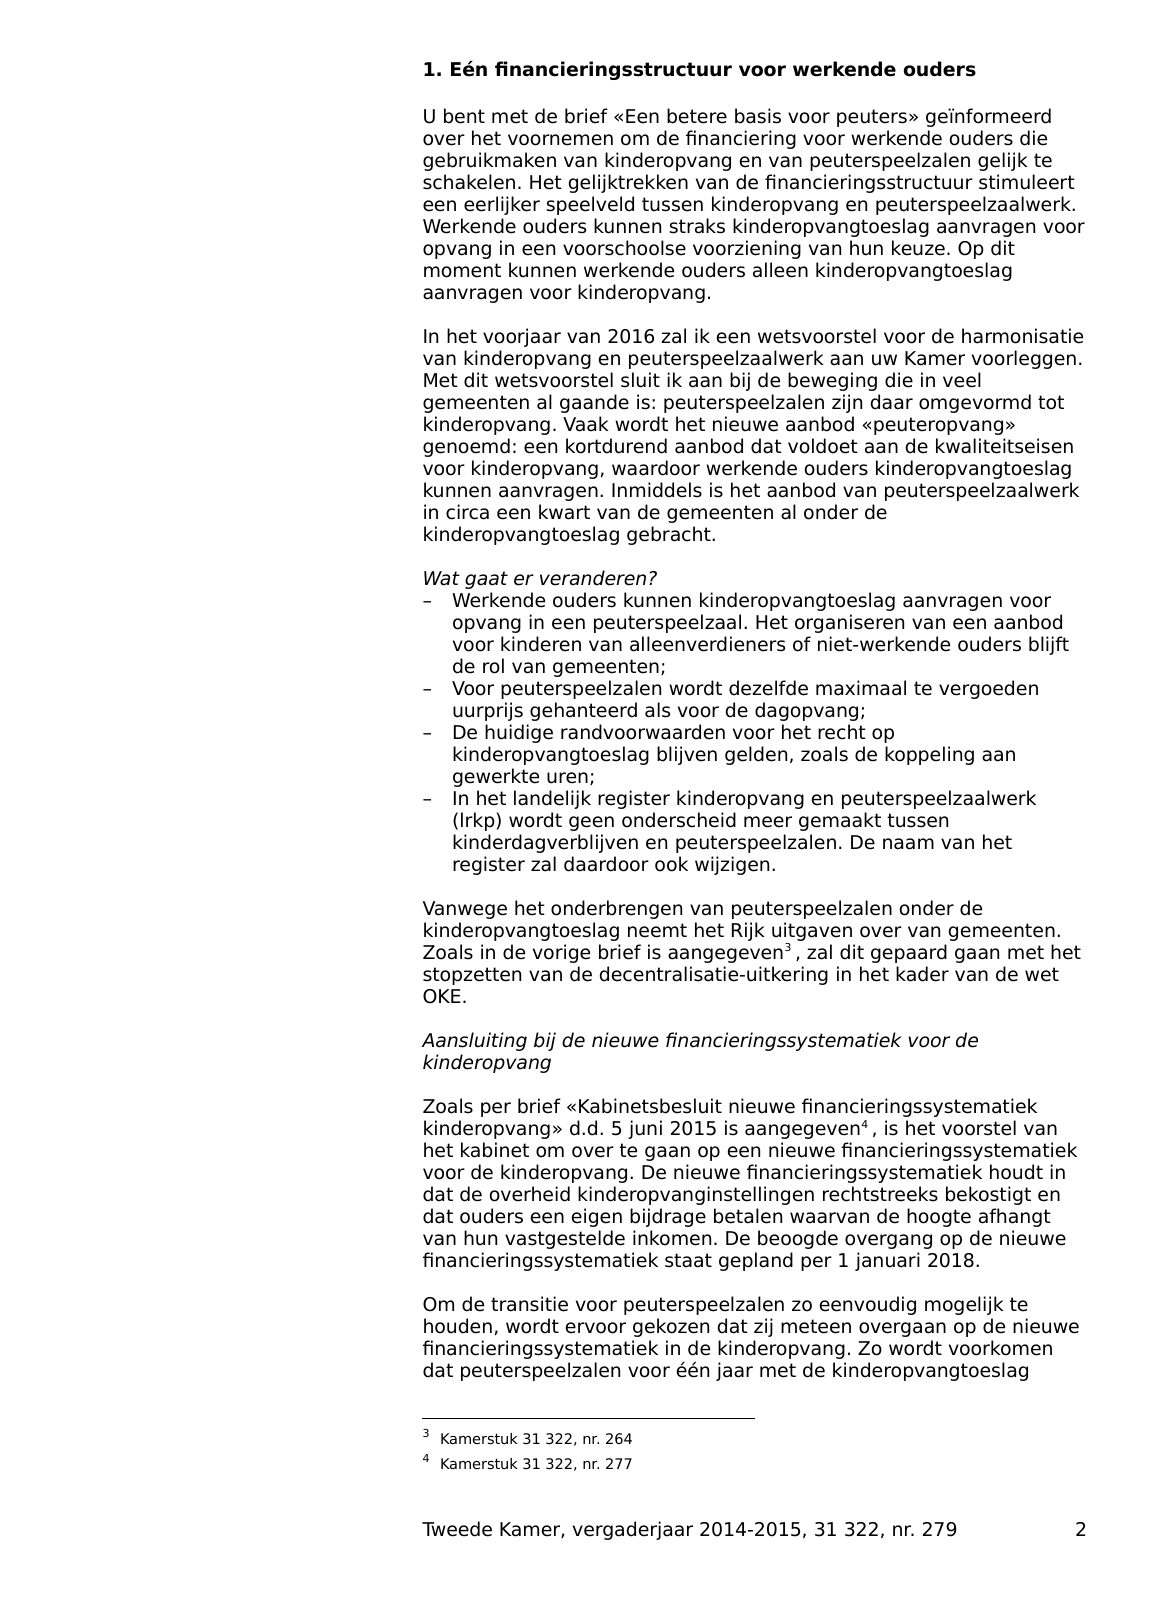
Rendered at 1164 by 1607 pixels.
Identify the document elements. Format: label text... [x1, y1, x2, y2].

text In het voorjaar van 2016 zal ik een wetsvoorstel voor de harmonisatie van kinderopvang en peuterspeelzaalwerk aan uw Kamer voorleggen. Met dit wetsvoorstel sluit ik aan bij de beweging die in veel gemeenten al gaande is: peuterspeelzalen zijn daar omgevormd tot kinderopvang. Vaak wordt het nieuwe aanbod «peuteropvang» genoemd: een kortdurend aanbod dat voldoet aan de kwaliteitseisen voor kinderopvang, waardoor werkende ouders kinderopvangtoeslag kunnen aanvragen. Inmiddels is het aanbod van peuterspeelzaalwerk in circa een kwart van de gemeenten al onder de kinderopvangtoeslag gebracht. [422, 326, 1087, 546]
text Kamerstuk 31 322, nr. 277 [422, 1452, 1087, 1474]
text – Voor peuterspeelzalen wordt dezelfde maximaal te vergoeden uurprijs gehanteerd als voor de dagopvang; [422, 678, 1087, 722]
text Om de transitie voor peuterspeelzalen zo eenvoudig mogelijk te houden, wordt ervoor gekozen dat zij meteen overgaan op de nieuwe financieringssystematiek in de kinderopvang. Zo wordt voorkomen dat peuterspeelzalen voor één jaar met de kinderopvangtoeslag [422, 1294, 1087, 1382]
text U bent met de brief «Een betere basis voor peuters» geïnformeerd over het voornemen om de financiering voor werkende ouders die gebruikmaken van kinderopvang en van peuterspeelzalen gelijk te schakelen. Het gelijktrekken van de financieringsstructuur stimuleert een eerlijker speelveld tussen kinderopvang en peuterspeelzaalwerk. Werkende ouders kunnen straks kinderopvangtoeslag aanvragen voor opvang in een voorschoolse voorziening van hun keuze. Op dit moment kunnen werkende ouders alleen kinderopvangtoeslag aanvragen voor kinderopvang. [422, 106, 1087, 304]
text Zoals per brief «Kabinetsbesluit nieuwe financieringssystematiek kinderopvang» d.d. 5 juni 2015 is aangegeven, is het voorstel van het kabinet om over te gaan op een nieuwe financieringssystematiek voor de kinderopvang. De nieuwe financieringssystematiek houdt in dat de overheid kinderopvanginstellingen rechtstreeks bekostigt en dat ouders een eigen bijdrage betalen waarvan de hoogte afhangt van hun vastgestelde inkomen. De beoogde overgang op de nieuwe financieringssystematiek staat gepland per 1 januari 2018. [422, 1096, 1087, 1272]
text – De huidige randvoorwaarden voor het recht op kinderopvangtoeslag blijven gelden, zoals de koppeling aan gewerkte uren; [422, 722, 1087, 788]
text – Werkende ouders kunnen kinderopvangtoeslag aanvragen voor opvang in een peuterspeelzaal. Het organiseren van een aanbod voor kinderen van alleenverdieners of niet-werkende ouders blijft de rol van gemeenten; [422, 590, 1087, 678]
text Vanwege het onderbrengen van peuterspeelzalen onder de kinderopvangtoeslag neemt het Rijk uitgaven over van gemeenten. Zoals in de vorige brief is aangegeven, zal dit gepaard gaan met het stopzetten van de decentralisatie-uitkering in het kader van de wet OKE. [422, 898, 1087, 1008]
subtitle Wat gaat er veranderen? [422, 568, 1087, 590]
subtitle Aansluiting bij de nieuwe financieringssystematiek voor de kinderopvang [422, 1030, 1087, 1074]
text – In het landelijk register kinderopvang en peuterspeelzaalwerk (lrkp) wordt geen onderscheid meer gemaakt tussen kinderdagverblijven en peuterspeelzalen. De naam van het register zal daardoor ook wijzigen. [422, 788, 1087, 876]
text Kamerstuk 31 322, nr. 264 [422, 1427, 1087, 1449]
subtitle 1. Eén financieringsstructuur voor werkende ouders [422, 59, 1087, 81]
